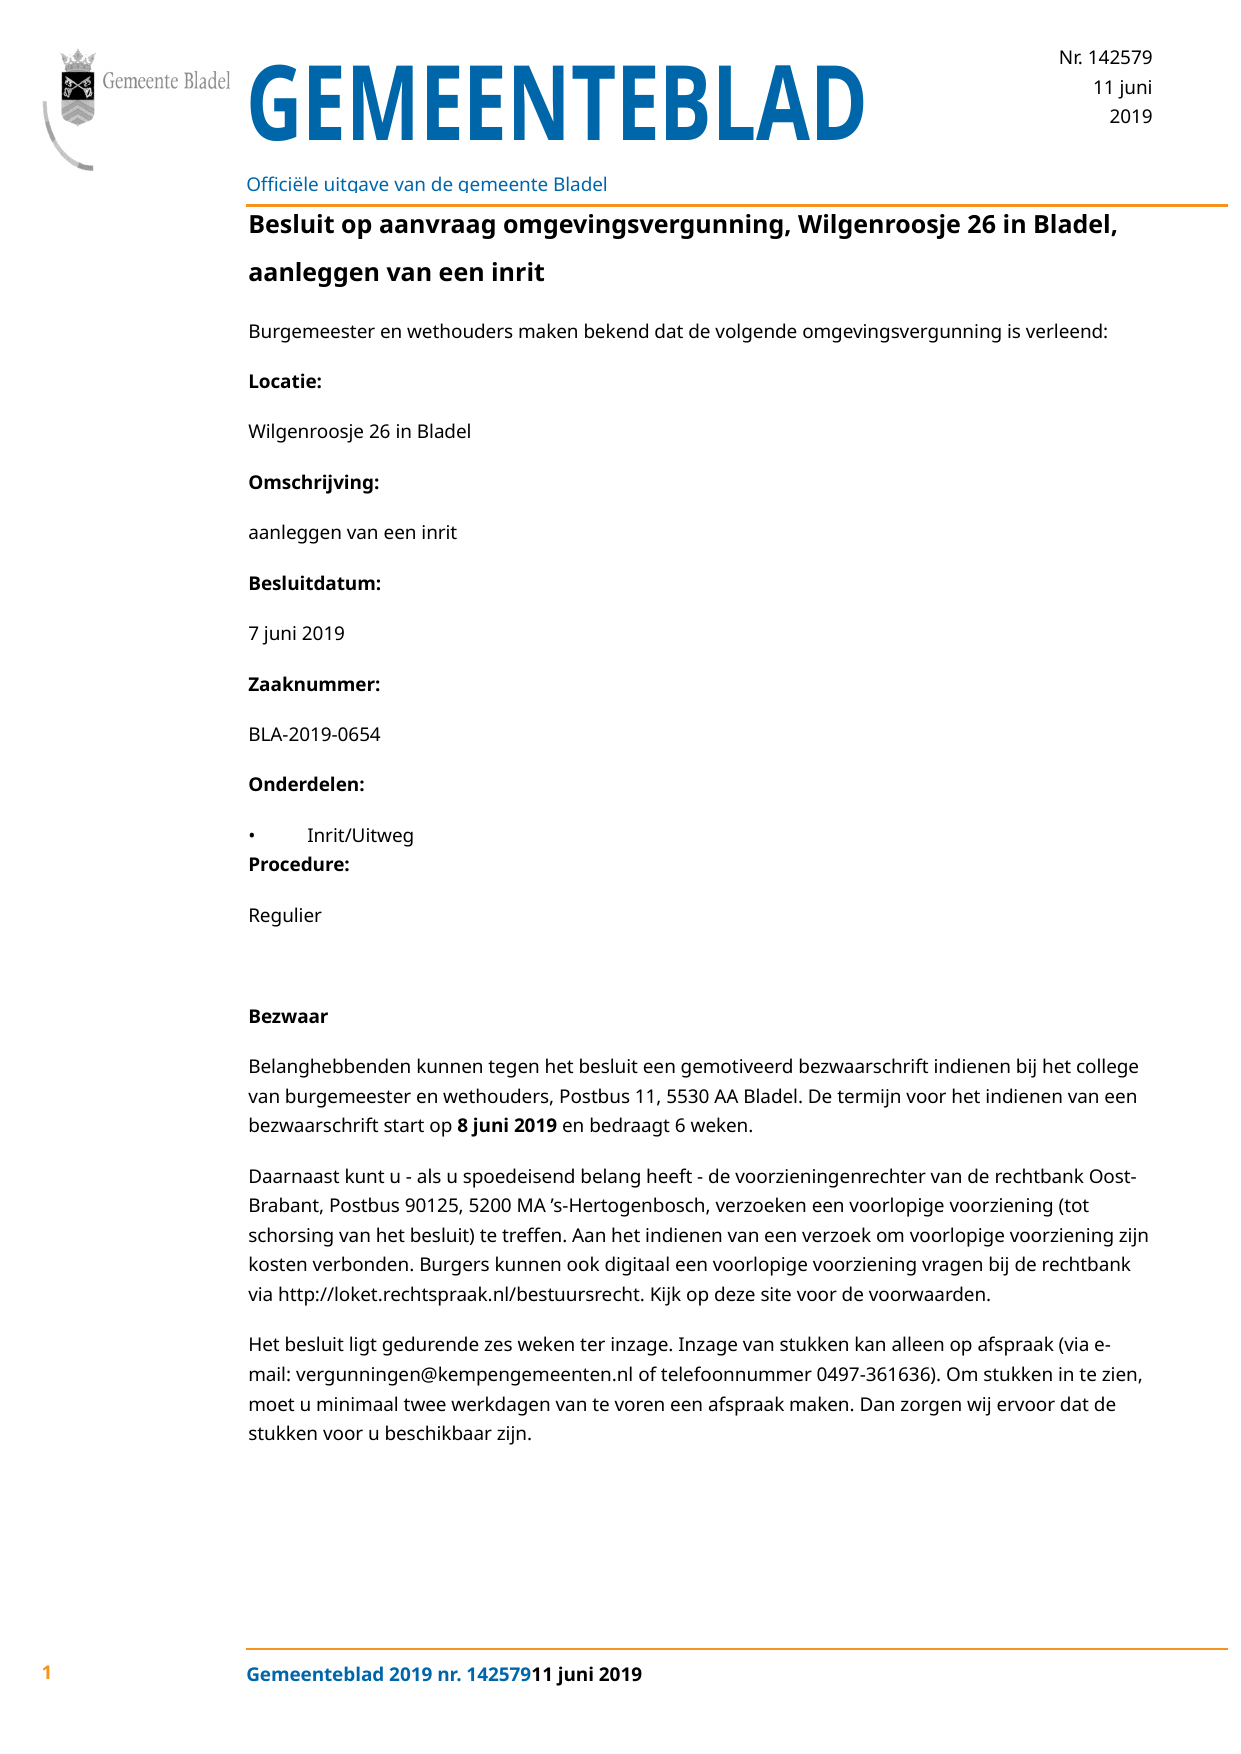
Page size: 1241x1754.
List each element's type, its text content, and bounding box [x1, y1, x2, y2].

text Wilgenroosje 26 in Bladel [248, 419, 1152, 444]
text Bezwaar [248, 1003, 1152, 1029]
text Burgemeester en wethouders maken bekend dat de volgende omgevingsvergunning is verleend: [248, 318, 1152, 344]
text Besluit op aanvraag omgevingsvergunning, Wilgenroosje 26 in Bladel, aanleggen van een inrit [248, 207, 1152, 288]
text Belanghebbenden kunnen tegen het besluit een gemotiveerd bezwaarschrift indienen bij het college van burgemeester en wethouders, Postbus 11, 5530 AA Bladel. De termijn voor het indienen van een bezwaarschrift start op 8 juni 2019 en bedraagt 6 weken. [248, 1053, 1152, 1138]
picture [41, 47, 231, 172]
text Besluitdatum: [248, 570, 1152, 596]
text Omschrijving: [248, 469, 1152, 495]
text 7 juni 2019 [248, 620, 1152, 646]
text Regulier [248, 902, 1152, 928]
text Procedure: [248, 852, 1152, 877]
text BLA-2019-0654 [248, 721, 1152, 747]
text Onderdelen: [248, 772, 1152, 797]
text Daarnaast kunt u - als u spoedeisend belang heeft - de voorzieningenrechter van de rechtbank Oost-Brabant, Postbus 90125, 5200 MA ’s-Hertogenbosch, verzoeken een voorlopige voorziening (tot schorsing van het besluit) te treffen. Aan het indienen van een verzoek om voorlopige voorziening zijn kosten verbonden. Burgers kunnen ook digitaal een voorlopige voorziening vragen bij de rechtbank via http://loket.rechtspraak.nl/bestuursrecht. Kijk op deze site voor de voorwaarden. [248, 1163, 1152, 1307]
text Zaaknummer: [248, 671, 1152, 697]
text Het besluit ligt gedurende zes weken ter inzage. Inzage van stukken kan alleen op afspraak (via e-mail: vergunningen@kempengemeenten.nl of telefoonnummer 0497-361636). Om stukken in te zien, moet u minimaal twee werkdagen van te voren een afspraak maken. Dan zorgen wij ervoor dat de stukken voor u beschikbaar zijn. [248, 1332, 1152, 1446]
text Locatie: [248, 368, 1152, 394]
text aanleggen van een inrit [248, 519, 1152, 545]
list Inrit/Uitweg [248, 822, 1152, 848]
